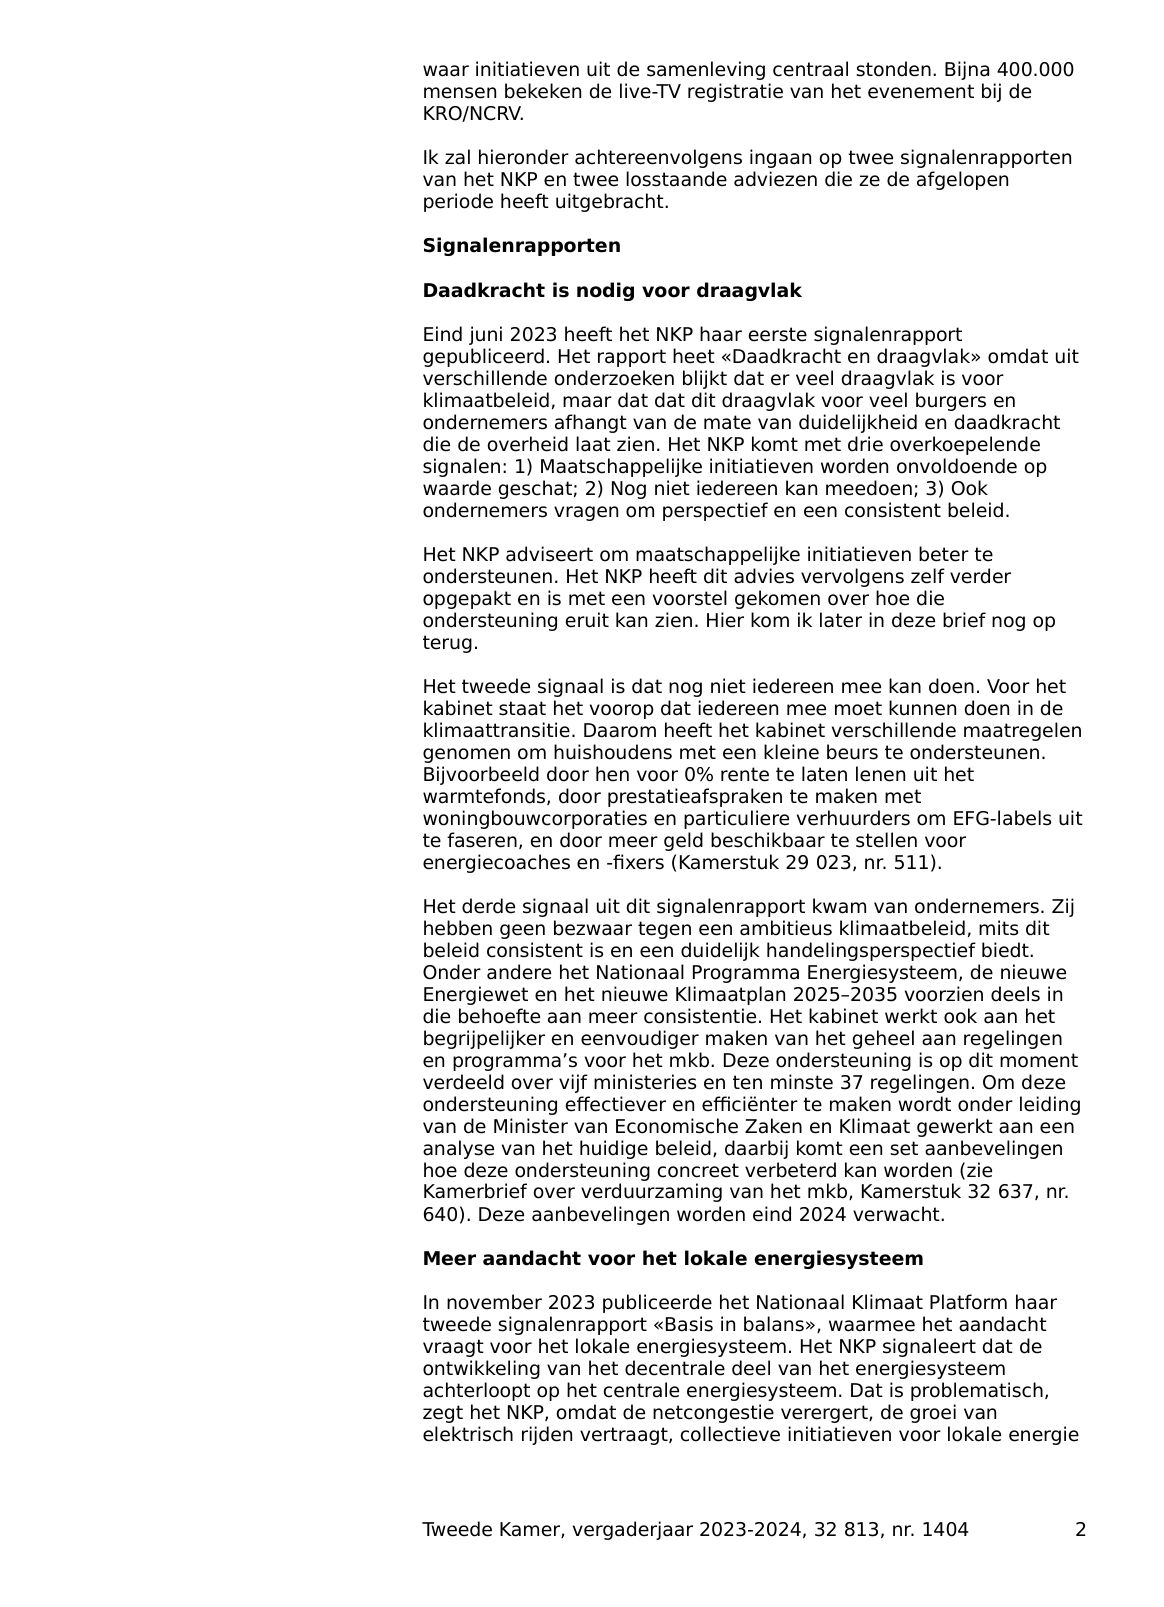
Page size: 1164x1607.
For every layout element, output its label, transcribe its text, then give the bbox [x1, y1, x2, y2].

text In november 2023 publiceerde het Nationaal Klimaat Platform haar tweede signalenrapport «Basis in balans», waarmee het aandacht vraagt voor het lokale energiesysteem. Het NKP signaleert dat de ontwikkeling van het decentrale deel van het energiesysteem achterloopt op het centrale energiesysteem. Dat is problematisch, zegt het NKP, omdat de netcongestie verergert, de groei van elektrisch rijden vertraagt, collectieve initiatieven voor lokale energie [422, 1292, 1087, 1446]
text Eind juni 2023 heeft het NKP haar eerste signalenrapport gepubliceerd. Het rapport heet «Daadkracht en draagvlak» omdat uit verschillende onderzoeken blijkt dat er veel draagvlak is voor klimaatbeleid, maar dat dat dit draagvlak voor veel burgers en ondernemers afhangt van de mate van duidelijkheid en daadkracht die de overheid laat zien. Het NKP komt met drie overkoepelende signalen: 1) Maatschappelijke initiatieven worden onvoldoende op waarde geschat; 2) Nog niet iedereen kan meedoen; 3) Ook ondernemers vragen om perspectief en een consistent beleid. [422, 324, 1087, 521]
text Het NKP adviseert om maatschappelijke initiatieven beter te ondersteunen. Het NKP heeft dit advies vervolgens zelf verder opgepakt en is met een voorstel gekomen over hoe die ondersteuning eruit kan zien. Hier kom ik later in deze brief nog op terug. [422, 544, 1087, 653]
subtitle Meer aandacht voor het lokale energiesysteem [422, 1248, 1087, 1269]
subtitle Daadkracht is nodig voor draagvlak [422, 279, 1087, 301]
text waar initiatieven uit de samenleving centraal stonden. Bijna 400.000 mensen bekeken de live-TV registratie van het evenement bij de KRO/NCRV. [422, 59, 1087, 125]
text Ik zal hieronder achtereenvolgens ingaan op twee signalenrapporten van het NKP en twee losstaande adviezen die ze de afgelopen periode heeft uitgebracht. [422, 147, 1087, 213]
text Het tweede signaal is dat nog niet iedereen mee kan doen. Voor het kabinet staat het voorop dat iedereen mee moet kunnen doen in de klimaattransitie. Daarom heeft het kabinet verschillende maatregelen genomen om huishoudens met een kleine beurs te ondersteunen. Bijvoorbeeld door hen voor 0% rente te laten lenen uit het warmtefonds, door prestatieafspraken te maken met woningbouwcorporaties en particuliere verhuurders om EFG-labels uit te faseren, en door meer geld beschikbaar te stellen voor energiecoaches en -fixers (Kamerstuk 29 023, nr. 511). [422, 676, 1087, 873]
subtitle Signalenrapporten [422, 235, 1087, 257]
text Het derde signaal uit dit signalenrapport kwam van ondernemers. Zij hebben geen bezwaar tegen een ambitieus klimaatbeleid, mits dit beleid consistent is en een duidelijk handelingsperspectief biedt. Onder andere het Nationaal Programma Energiesysteem, de nieuwe Energiewet en het nieuwe Klimaatplan 2025–2035 voorzien deels in die behoefte aan meer consistentie. Het kabinet werkt ook aan het begrijpelijker en eenvoudiger maken van het geheel aan regelingen en programma’s voor het mkb. Deze ondersteuning is op dit moment verdeeld over vijf ministeries en ten minste 37 regelingen. Om deze ondersteuning effectiever en efficiënter te maken wordt onder leiding van de Minister van Economische Zaken en Klimaat gewerkt aan een analyse van het huidige beleid, daarbij komt een set aanbevelingen hoe deze ondersteuning concreet verbeterd kan worden (zie Kamerbrief over verduurzaming van het mkb, Kamerstuk 32 637, nr. 640). Deze aanbevelingen worden eind 2024 verwacht. [422, 896, 1087, 1225]
